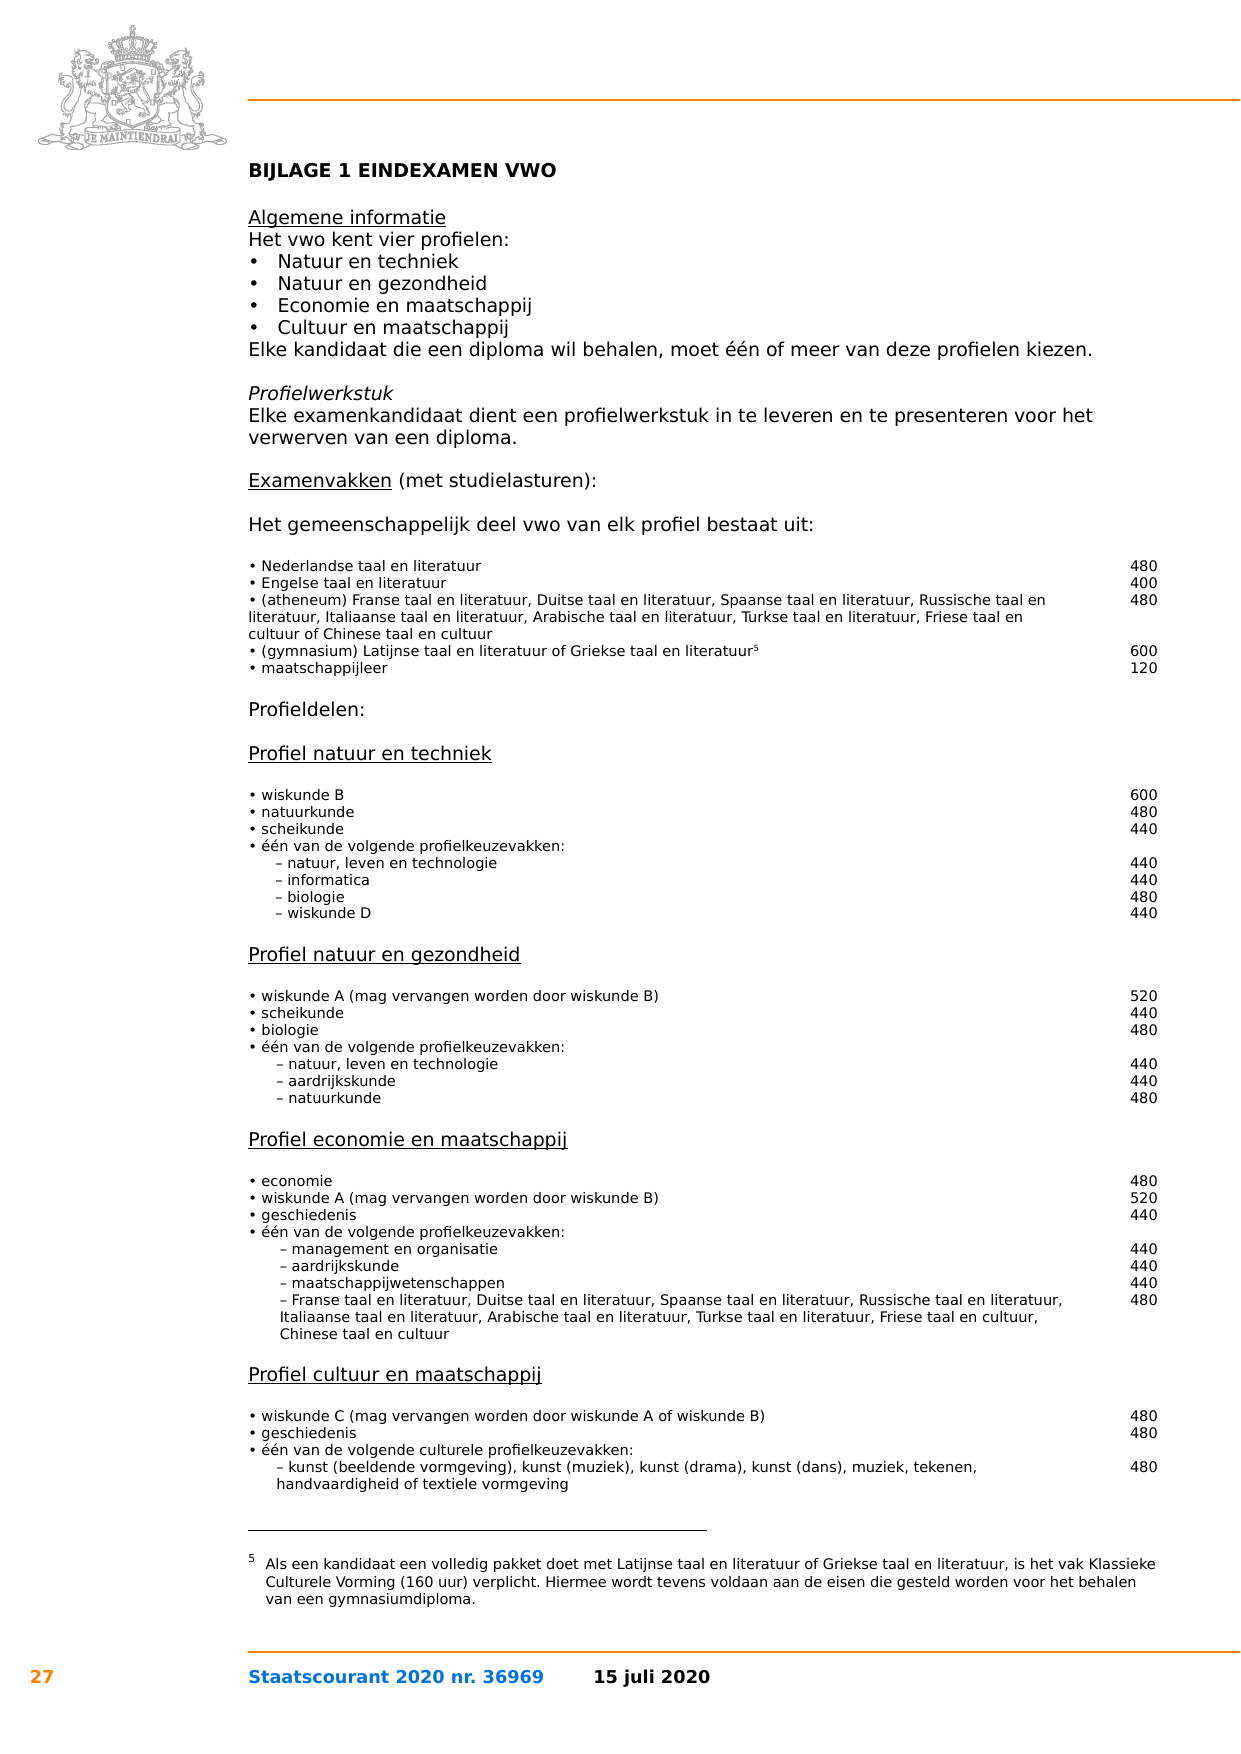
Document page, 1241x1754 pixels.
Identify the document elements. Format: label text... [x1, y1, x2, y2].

table_cell 440 [1076, 1056, 1163, 1073]
table_cell 440 [1079, 1207, 1163, 1224]
table_cell 480 [1079, 1292, 1163, 1342]
table_cell 440 [1079, 1241, 1163, 1258]
table_cell • Engelse taal en literatuur [248, 575, 1065, 592]
table_cell [248, 1275, 274, 1292]
table_cell • (atheneum) Franse taal en literatuur, Duitse taal en literatuur, Spaanse taal en literatuur, Russische taal en literatuur, Italiaanse taal en literatuur, Arabische taal en literatuur, Turkse taal en literatuur, Friese taal en cultuur of Chinese taal en cultuur [248, 592, 1065, 643]
table_cell [248, 871, 269, 888]
table_cell 480 [1113, 889, 1163, 905]
text Profiel cultuur en maatschappij [248, 1364, 1163, 1386]
table_cell • geschiedenis [248, 1425, 1076, 1442]
text Elke examenkandidaat dient een profielwerkstuk in te leveren en te presenteren voor het verwerven van een diploma. [248, 404, 1163, 448]
text • Cultuur en maatschappij [248, 317, 1163, 339]
table_cell 480 [1113, 804, 1163, 821]
table_cell – aardrijkskunde [274, 1258, 1078, 1274]
table_cell 440 [1113, 871, 1163, 888]
text Profiel natuur en techniek [248, 743, 1163, 765]
table_header 600 [1113, 787, 1163, 803]
table_cell [248, 1241, 274, 1258]
text Algemene informatie [248, 207, 1163, 229]
table_header • wiskunde B [248, 787, 1113, 803]
table_cell – natuur, leven en technologie [269, 855, 1113, 871]
table_cell 120 [1065, 660, 1163, 677]
table_cell [1076, 1442, 1163, 1459]
table_cell • wiskunde A (mag vervangen worden door wiskunde B) [248, 1190, 1078, 1207]
table_header 480 [1065, 558, 1163, 575]
table_cell [248, 1292, 274, 1342]
subtitle BIJLAGE 1 EINDEXAMEN VWO [248, 160, 1163, 182]
text Examenvakken (met studielasturen): [248, 470, 1163, 492]
text Profiel economie en maatschappij [248, 1129, 1163, 1151]
text Elke kandidaat die een diploma wil behalen, moet één of meer van deze profielen kiezen. [248, 339, 1163, 361]
table_cell 440 [1076, 1005, 1163, 1022]
table_cell [248, 855, 269, 871]
table_cell [248, 905, 269, 922]
text • Natuur en gezondheid [248, 273, 1163, 295]
table_cell 400 [1065, 575, 1163, 592]
table_cell • scheikunde [248, 821, 1113, 837]
table_cell • scheikunde [248, 1005, 1076, 1022]
table_header 480 [1076, 1408, 1163, 1425]
table_header 520 [1076, 988, 1163, 1005]
table_cell • één van de volgende profielkeuzevakken: [248, 1224, 1078, 1241]
text Profieldelen: [248, 699, 1163, 721]
table_cell – wiskunde D [269, 905, 1113, 922]
table_cell 480 [1076, 1459, 1163, 1493]
table_cell 440 [1113, 821, 1163, 837]
table_cell 480 [1076, 1425, 1163, 1442]
table_cell 480 [1076, 1090, 1163, 1107]
table_cell [1076, 1039, 1163, 1056]
table_cell • één van de volgende profielkeuzevakken: [248, 838, 1113, 854]
table_cell – natuurkunde [270, 1090, 1076, 1107]
table_cell 440 [1079, 1258, 1163, 1274]
table_cell • (gymnasium) Latijnse taal en literatuur of Griekse taal en literatuur [248, 643, 1065, 660]
table_header 480 [1079, 1173, 1163, 1190]
picture [38, 25, 227, 150]
table_header • Nederlandse taal en literatuur [248, 558, 1065, 575]
table_cell [248, 1056, 270, 1073]
table_cell 440 [1113, 855, 1163, 871]
table_header • economie [248, 1173, 1078, 1190]
text • Economie en maatschappij [248, 295, 1163, 317]
text Het gemeenschappelijk deel vwo van elk profiel bestaat uit: [248, 514, 1163, 536]
table_header • wiskunde A (mag vervangen worden door wiskunde B) [248, 988, 1076, 1005]
table_cell – biologie [269, 889, 1113, 905]
table_cell – kunst (beeldende vormgeving), kunst (muziek), kunst (drama), kunst (dans), muziek, tekenen, handvaardigheid of textiele vormgeving [270, 1459, 1076, 1493]
table_cell 440 [1076, 1073, 1163, 1090]
table_cell 440 [1113, 905, 1163, 922]
table_cell [248, 1258, 274, 1274]
table_cell – Franse taal en literatuur, Duitse taal en literatuur, Spaanse taal en literatuur, Russische taal en literatuur, Italiaanse taal en literatuur, Arabische taal en literatuur, Turkse taal en literatuur, Friese taal en cultuur, Chinese taal en cultuur [274, 1292, 1078, 1342]
table_cell – natuur, leven en technologie [270, 1056, 1076, 1073]
table_cell • biologie [248, 1022, 1076, 1039]
table_cell [248, 1090, 270, 1107]
text • Natuur en techniek [248, 251, 1163, 273]
text Profielwerkstuk [248, 383, 1163, 404]
text Het vwo kent vier profielen: [248, 229, 1163, 251]
table_cell 600 [1065, 643, 1163, 660]
table_cell • geschiedenis [248, 1207, 1078, 1224]
table_cell • één van de volgende culturele profielkeuzevakken: [248, 1442, 1076, 1459]
table_header • wiskunde C (mag vervangen worden door wiskunde A of wiskunde B) [248, 1408, 1076, 1425]
table_cell – management en organisatie [274, 1241, 1078, 1258]
table_cell 440 [1079, 1275, 1163, 1292]
table_cell • één van de volgende profielkeuzevakken: [248, 1039, 1076, 1056]
text Profiel natuur en gezondheid [248, 944, 1163, 966]
table_cell [1113, 838, 1163, 854]
table_cell [1079, 1224, 1163, 1241]
table_cell • natuurkunde [248, 804, 1113, 821]
table_cell 480 [1076, 1022, 1163, 1039]
table_cell • maatschappijleer [248, 660, 1065, 677]
table_cell 480 [1065, 592, 1163, 643]
table_cell – informatica [269, 871, 1113, 888]
table_cell – aardrijkskunde [270, 1073, 1076, 1090]
table_cell – maatschappijwetenschappen [274, 1275, 1078, 1292]
table_cell 520 [1079, 1190, 1163, 1207]
table_cell [248, 1073, 270, 1090]
table_cell [248, 1459, 270, 1493]
table_cell [248, 889, 269, 905]
